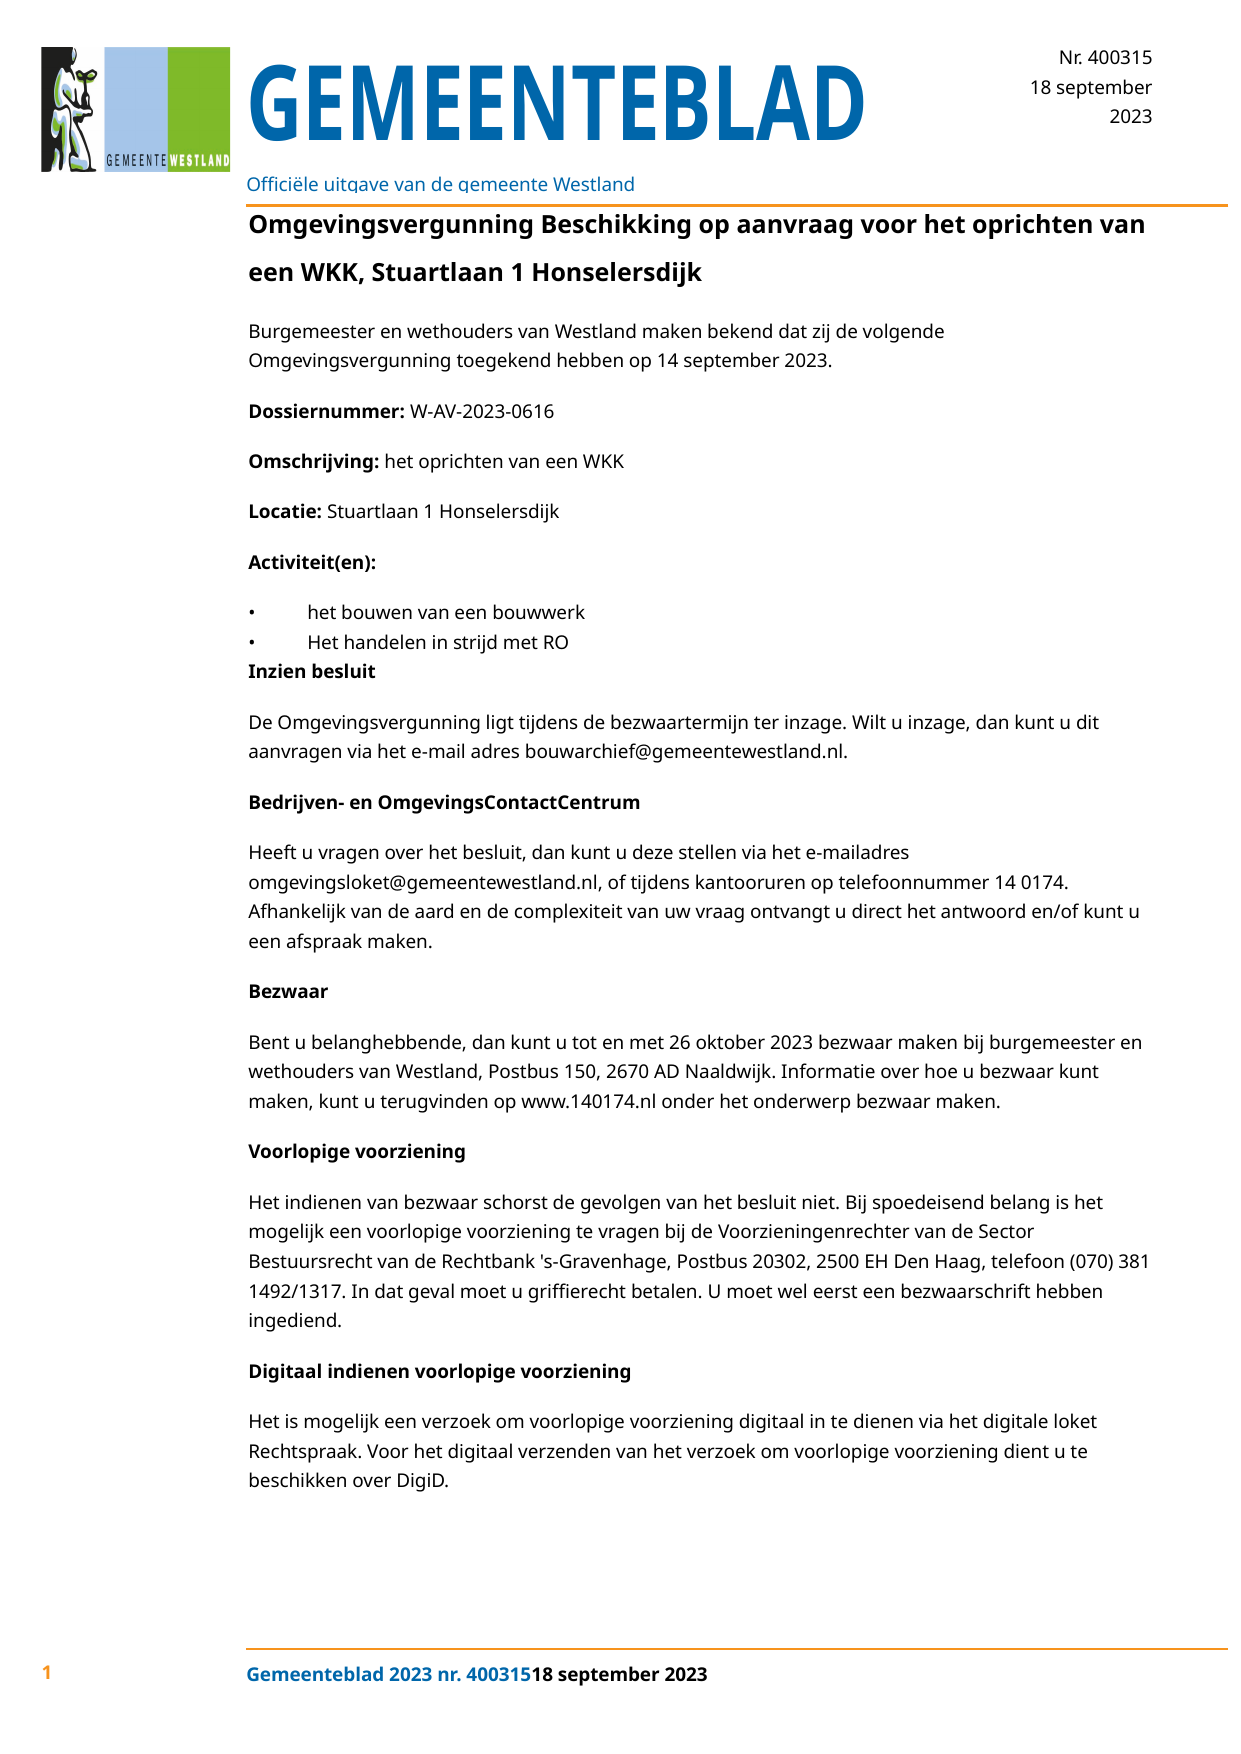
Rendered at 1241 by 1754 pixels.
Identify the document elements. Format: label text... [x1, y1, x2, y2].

text Omgevingsvergunning Beschikking op aanvraag voor het oprichten van een WKK, Stuartlaan 1 Honselersdijk [248, 207, 1152, 288]
text Bent u belanghebbende, dan kunt u tot en met 26 oktober 2023 bezwaar maken bij burgemeester en wethouders van Westland, Postbus 150, 2670 AD Naaldwijk. Informatie over hoe u bezwaar kunt maken, kunt u terugvinden op www.140174.nl onder het onderwerp bezwaar maken. [248, 1029, 1152, 1114]
text Het indienen van bezwaar schorst de gevolgen van het besluit niet. Bij spoedeisend belang is het mogelijk een voorlopige voorziening te vragen bij de Voorzieningenrechter van de Sector Bestuursrecht van de Rechtbank 's-Gravenhage, Postbus 20302, 2500 EH Den Haag, telefoon (070) 381 1492/1317. In dat geval moet u griffierecht betalen. U moet wel eerst een bezwaarschrift hebben ingediend. [248, 1189, 1152, 1333]
text Bedrijven- en OmgevingsContactCentrum [248, 789, 1152, 815]
list Het handelen in strijd met RO [248, 629, 1152, 655]
text Bezwaar [248, 979, 1152, 1004]
text Locatie: Stuartlaan 1 Honselersdijk [248, 499, 1152, 524]
text Dossiernummer: W-AV-2023-0616 [248, 398, 1152, 424]
picture [41, 47, 231, 172]
text De Omgevingsvergunning ligt tijdens de bezwaartermijn ter inzage. Wilt u inzage, dan kunt u dit aanvragen via het e-mail adres bouwarchief@gemeentewestland.nl. [248, 709, 1152, 764]
text Activiteit(en): [248, 549, 1152, 575]
text Het is mogelijk een verzoek om voorlopige voorziening digitaal in te dienen via het digitale loket Rechtspraak. Voor het digitaal verzenden van het verzoek om voorlopige voorziening dient u te beschikken over DigiD. [248, 1408, 1152, 1493]
list het bouwen van een bouwwerk [248, 599, 1152, 625]
text Voorlopige voorziening [248, 1139, 1152, 1164]
text Burgemeester en wethouders van Westland maken bekend dat zij de volgende Omgevingsvergunning toegekend hebben op 14 september 2023. [248, 318, 1152, 373]
text Omschrijving: het oprichten van een WKK [248, 448, 1152, 474]
text Heeft u vragen over het besluit, dan kunt u deze stellen via het e-mailadres omgevingsloket@gemeentewestland.nl, of tijdens kantooruren op telefoonnummer 14 0174. Afhankelijk van de aard en de complexiteit van uw vraag ontvangt u direct het antwoord en/of kunt u een afspraak maken. [248, 839, 1152, 954]
text Digitaal indienen voorlopige voorziening [248, 1358, 1152, 1384]
text Inzien besluit [248, 659, 1152, 684]
